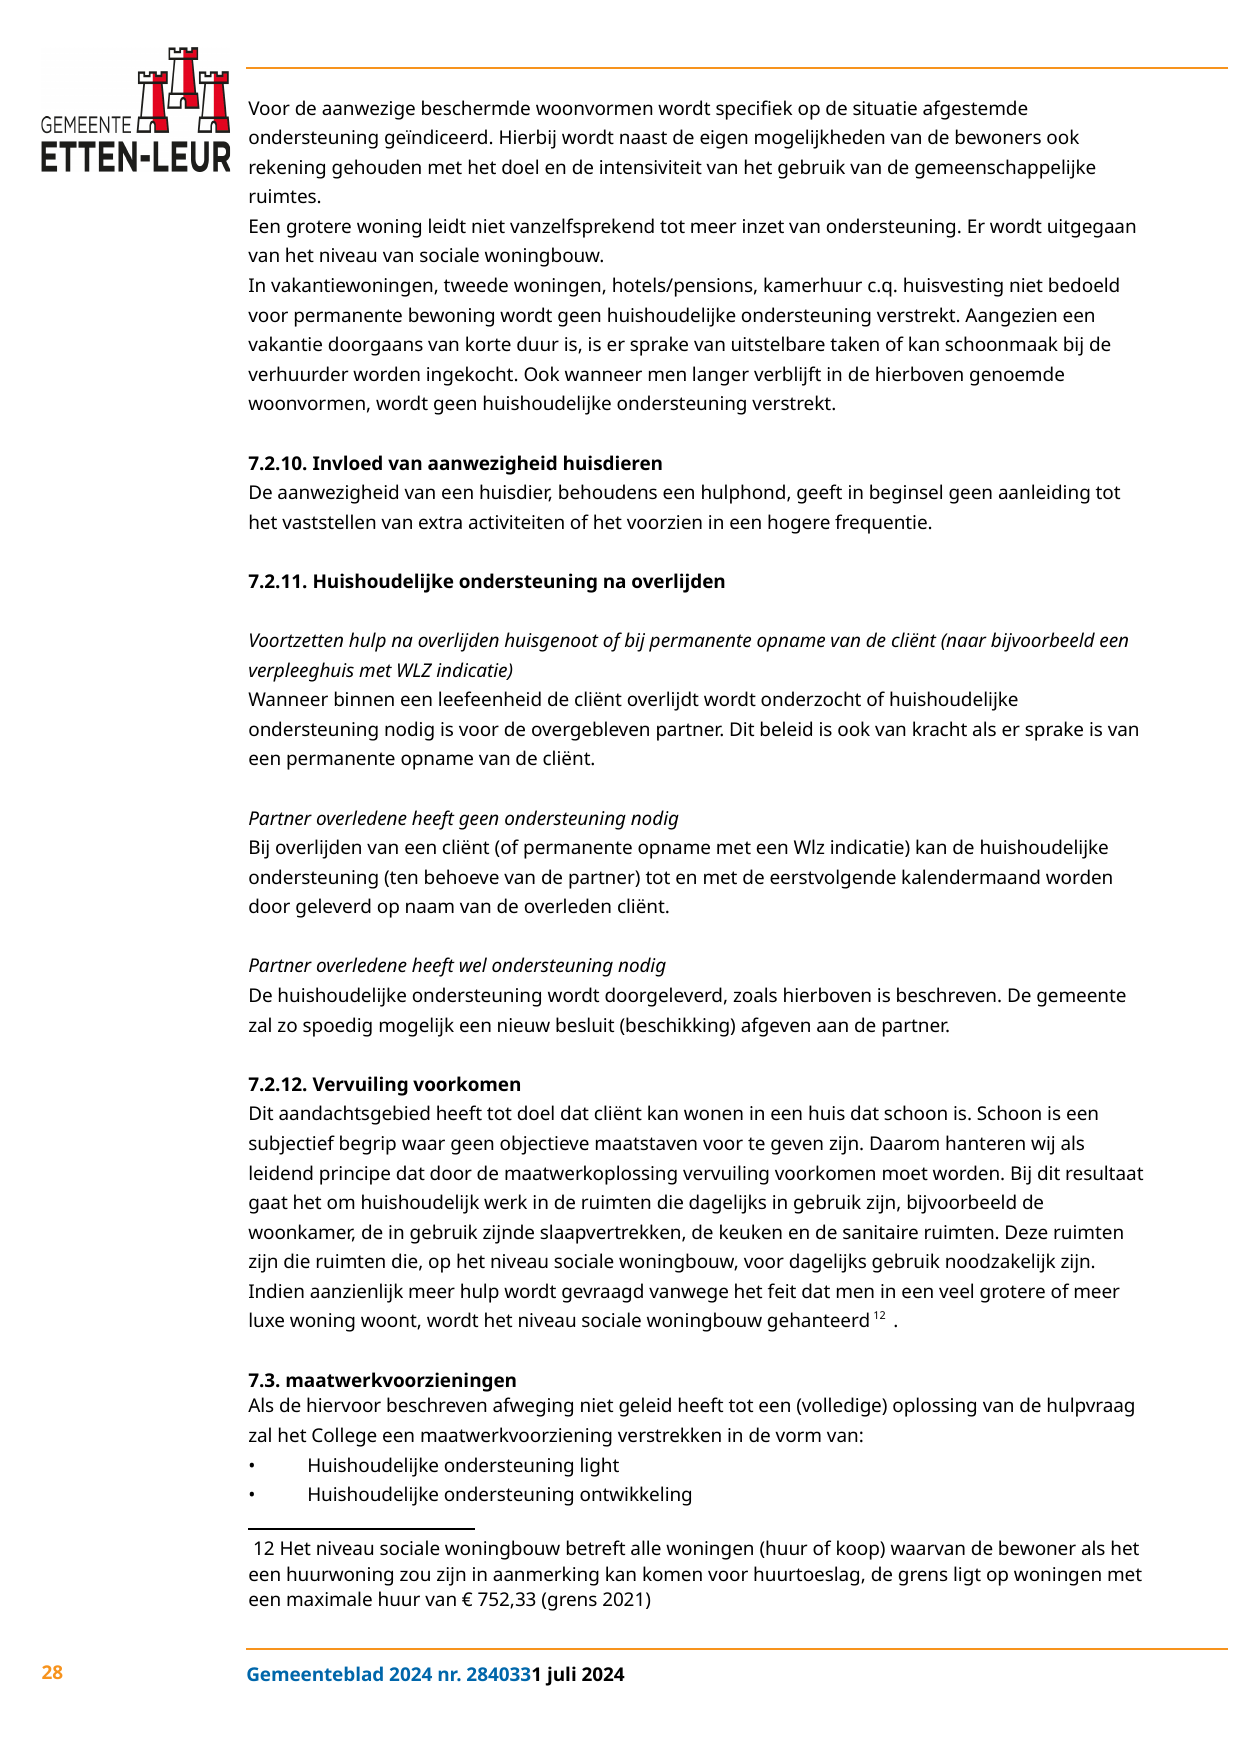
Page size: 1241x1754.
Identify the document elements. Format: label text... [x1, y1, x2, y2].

text Voortzetten hulp na overlijden huisgenoot of bij permanente opname van de cliënt (naar bijvoorbeeld een verpleeghuis met WLZ indicatie) [248, 627, 1152, 683]
text In vakantiewoningen, tweede woningen, hotels/pensions, kamerhuur c.q. huisvesting niet bedoeld voor permanente bewoning wordt geen huishoudelijke ondersteuning verstrekt. Aangezien een vakantie doorgaans van korte duur is, is er sprake van uitstelbare taken of kan schoonmaak bij de verhuurder worden ingekocht. Ook wanneer men langer verblijft in de hierboven genoemde woonvormen, wordt geen huishoudelijke ondersteuning verstrekt. [248, 272, 1152, 416]
text De huishoudelijke ondersteuning wordt doorgeleverd, zoals hierboven is beschreven. De gemeente zal zo spoedig mogelijk een nieuw besluit (beschikking) afgeven aan de partner. [248, 982, 1152, 1038]
text Wanneer binnen een leefeenheid de cliënt overlijdt wordt onderzocht of huishoudelijke ondersteuning nodig is voor de overgebleven partner. Dit beleid is ook van kracht als er sprake is van een permanente opname van de cliënt. [248, 686, 1152, 771]
text Bij overlijden van een cliënt (of permanente opname met een Wlz indicatie) kan de huishoudelijke ondersteuning (ten behoeve van de partner) tot en met de eerstvolgende kalendermaand worden door geleverd op naam van de overleden cliënt. [248, 834, 1152, 919]
text 7.2.11. Huishoudelijke ondersteuning na overlijden [248, 568, 1152, 594]
picture [41, 47, 231, 172]
text Dit aandachtsgebied heeft tot doel dat cliënt kan wonen in een huis dat schoon is. Schoon is een subjectief begrip waar geen objectieve maatstaven voor te geven zijn. Daarom hanteren wij als leidend principe dat door de maatwerkoplossing vervuiling voorkomen moet worden. Bij dit resultaat gaat het om huishoudelijk werk in de ruimten die dagelijks in gebruik zijn, bijvoorbeeld de woonkamer, de in gebruik zijnde slaapvertrekken, de keuken en de sanitaire ruimten. Deze ruimten zijn die ruimten die, op het niveau sociale woningbouw, voor dagelijks gebruik noodzakelijk zijn. Indien aanzienlijk meer hulp wordt gevraagd vanwege het feit dat men in een veel grotere of meer luxe woning woont, wordt het niveau sociale woningbouw gehanteerd . [248, 1101, 1152, 1333]
text Een grotere woning leidt niet vanzelfsprekend tot meer inzet van ondersteuning. Er wordt uitgegaan van het niveau van sociale woningbouw. [248, 213, 1152, 268]
text Als de hiervoor beschreven afweging niet geleid heeft tot een (volledige) oplossing van de hulpvraag zal het College een maatwerkvoorziening verstrekken in de vorm van: [248, 1393, 1152, 1448]
text 7.2.10. Invloed van aanwezigheid huisdieren [248, 450, 1152, 476]
list Huishoudelijke ondersteuning ontwikkeling [248, 1481, 1152, 1507]
text De aanwezigheid van een huisdier, behoudens een hulphond, geeft in beginsel geen aanleiding tot het vaststellen van extra activiteiten of het voorzien in een hogere frequentie. [248, 479, 1152, 535]
list Huishoudelijke ondersteuning light [248, 1452, 1152, 1477]
text 7.2.12. Vervuiling voorkomen [248, 1071, 1152, 1097]
text 7.3. maatwerkvoorzieningen [248, 1367, 1152, 1393]
text Het niveau sociale woningbouw betreft alle woningen (huur of koop) waarvan de bewoner als het een huurwoning zou zijn in aanmerking kan komen voor huurtoeslag, de grens ligt op woningen met een maximale huur van € 752,33 (grens 2021) [248, 1535, 1152, 1612]
text Partner overledene heeft geen ondersteuning nodig [248, 805, 1152, 831]
text Voor de aanwezige beschermde woonvormen wordt specifiek op de situatie afgestemde ondersteuning geïndiceerd. Hierbij wordt naast de eigen mogelijkheden van de bewoners ook rekening gehouden met het doel en de intensiviteit van het gebruik van de gemeenschappelijke ruimtes. [248, 95, 1152, 209]
text Partner overledene heeft wel ondersteuning nodig [248, 953, 1152, 978]
